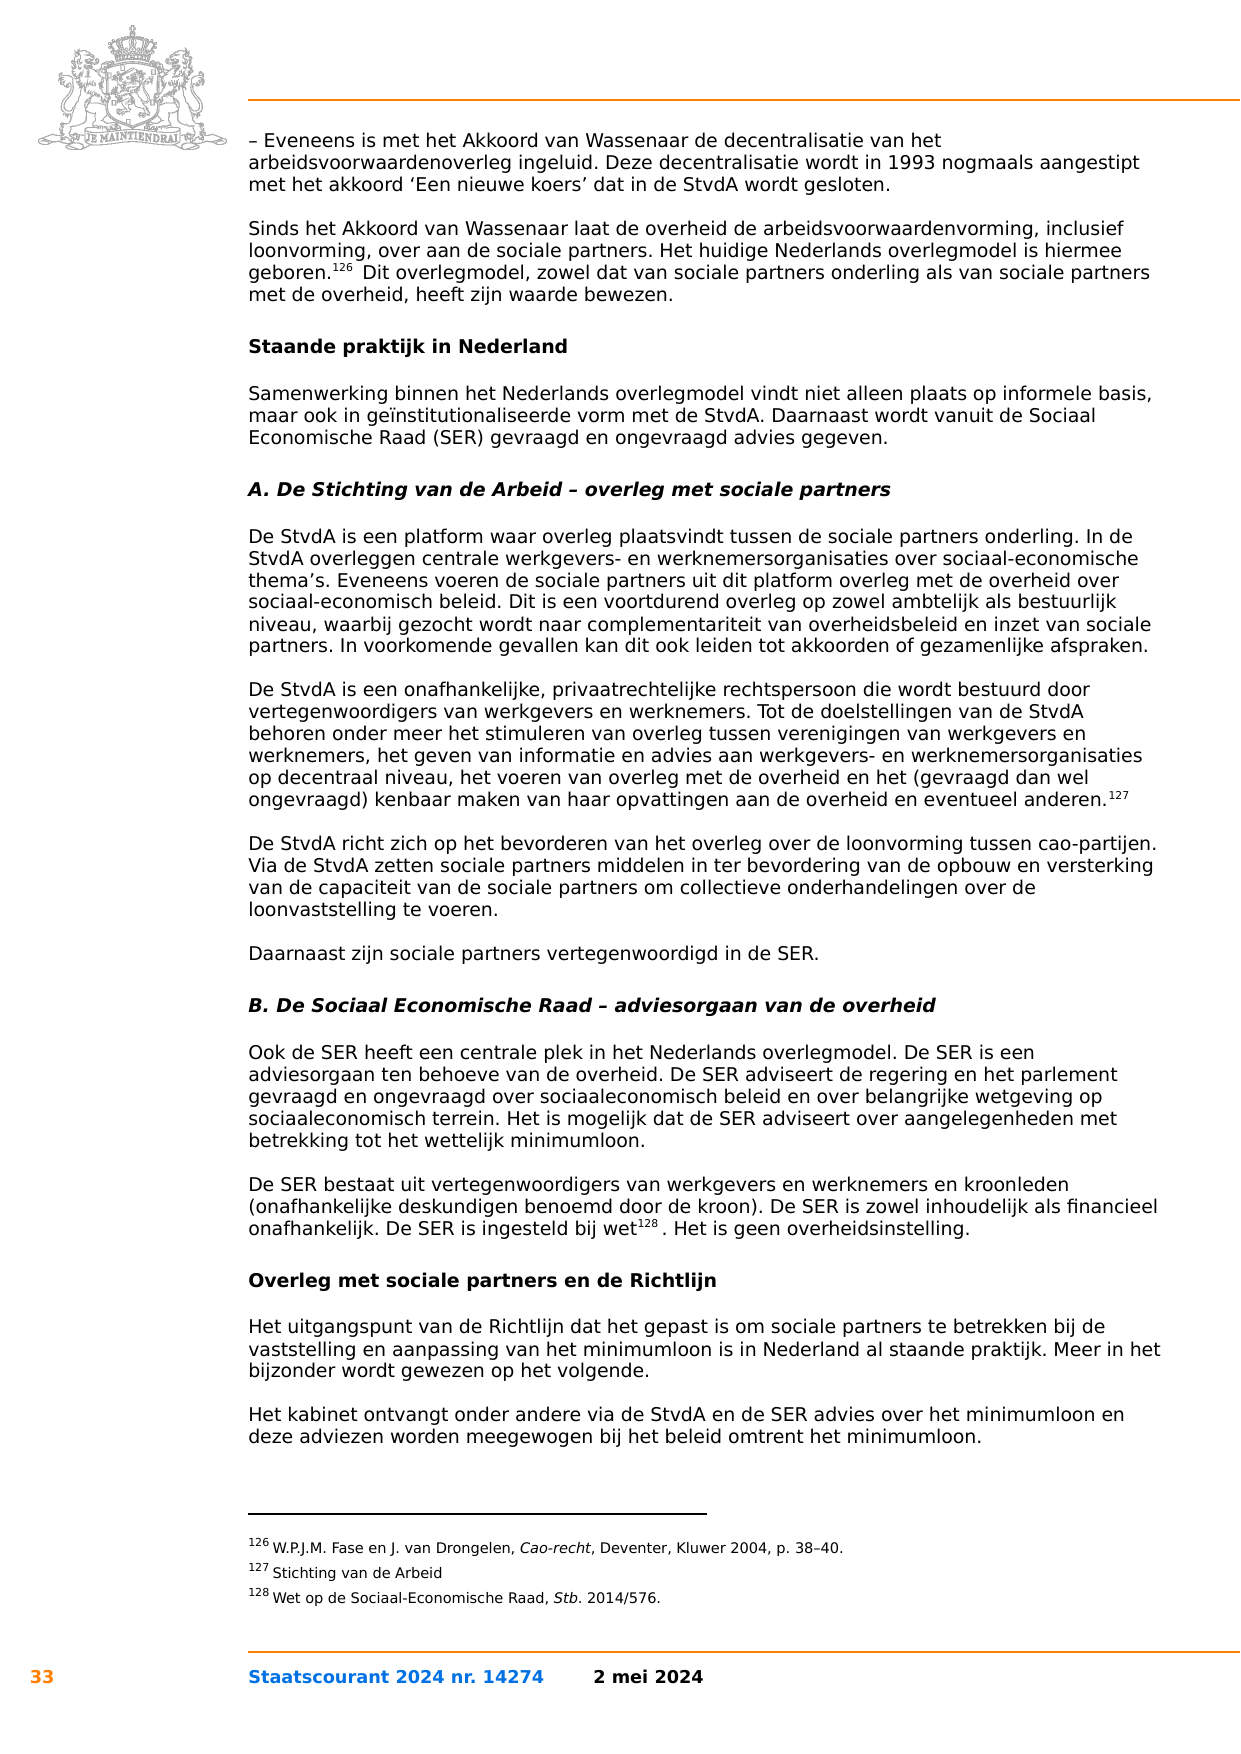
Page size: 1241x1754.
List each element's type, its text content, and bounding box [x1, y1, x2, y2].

text De SER bestaat uit vertegenwoordigers van werkgevers en werknemers en kroonleden (onafhankelijke deskundigen benoemd door de kroon). De SER is zowel inhoudelijk als financieel onafhankelijk. De SER is ingesteld bij wet. Het is geen overheidsinstelling. [248, 1173, 1163, 1239]
subtitle Staande praktijk in Nederland [248, 336, 1163, 358]
subtitle B. De Sociaal Economische Raad – adviesorgaan van de overheid [248, 995, 1163, 1017]
text Het kabinet ontvangt onder andere via de StvdA en de SER advies over het minimumloon en deze adviezen worden meegewogen bij het beleid omtrent het minimumloon. [248, 1404, 1163, 1448]
text Samenwerking binnen het Nederlands overlegmodel vindt niet alleen plaats op informele basis, maar ook in geïnstitutionaliseerde vorm met de StvdA. Daarnaast wordt vanuit de Sociaal Economische Raad (SER) gevraagd en ongevraagd advies gegeven. [248, 383, 1163, 448]
text – Eveneens is met het Akkoord van Wassenaar de decentralisatie van het arbeidsvoorwaardenoverleg ingeluid. Deze decentralisatie wordt in 1993 nogmaals aangestipt met het akkoord ‘Een nieuwe koers’ dat in de StvdA wordt gesloten. [248, 130, 1163, 196]
text W.P.J.M. Fase en J. van Drongelen, Cao-recht, Deventer, Kluwer 2004, p. 38–40. [248, 1536, 1163, 1558]
text Sinds het Akkoord van Wassenaar laat de overheid de arbeidsvoorwaardenvorming, inclusief loonvorming, over aan de sociale partners. Het huidige Nederlands overlegmodel is hiermee geboren. Dit overlegmodel, zowel dat van sociale partners onderling als van sociale partners met de overheid, heeft zijn waarde bewezen. [248, 218, 1163, 306]
text De StvdA richt zich op het bevorderen van het overleg over de loonvorming tussen cao-partijen. Via de StvdA zetten sociale partners middelen in ter bevordering van de opbouw en versterking van de capaciteit van de sociale partners om collectieve onderhandelingen over de loonvaststelling te voeren. [248, 833, 1163, 921]
text De StvdA is een onafhankelijke, privaatrechtelijke rechtspersoon die wordt bestuurd door vertegenwoordigers van werkgevers en werknemers. Tot de doelstellingen van de StvdA behoren onder meer het stimuleren van overleg tussen verenigingen van werkgevers en werknemers, het geven van informatie en advies aan werkgevers- en werknemersorganisaties op decentraal niveau, het voeren van overleg met de overheid en het (gevraagd dan wel ongevraagd) kenbaar maken van haar opvattingen aan de overheid en eventueel anderen. [248, 679, 1163, 811]
text De StvdA is een platform waar overleg plaatsvindt tussen de sociale partners onderling. In de StvdA overleggen centrale werkgevers- en werknemersorganisaties over sociaal-economische thema’s. Eveneens voeren de sociale partners uit dit platform overleg met de overheid over sociaal-economisch beleid. Dit is een voortdurend overleg op zowel ambtelijk als bestuurlijk niveau, waarbij gezocht wordt naar complementariteit van overheidsbeleid en inzet van sociale partners. In voorkomende gevallen kan dit ook leiden tot akkoorden of gezamenlijke afspraken. [248, 526, 1163, 657]
subtitle Overleg met sociale partners en de Richtlijn [248, 1269, 1163, 1291]
text Ook de SER heeft een centrale plek in het Nederlands overlegmodel. De SER is een adviesorgaan ten behoeve van de overheid. De SER adviseert de regering en het parlement gevraagd en ongevraagd over sociaaleconomisch beleid en over belangrijke wetgeving op sociaaleconomisch terrein. Het is mogelijk dat de SER adviseert over aangelegenheden met betrekking tot het wettelijk minimumloon. [248, 1042, 1163, 1152]
subtitle A. De Stichting van de Arbeid – overleg met sociale partners [248, 478, 1163, 501]
picture [38, 25, 227, 150]
text Wet op de Sociaal-Economische Raad, Stb. 2014/576. [248, 1586, 1163, 1608]
text Stichting van de Arbeid [248, 1561, 1163, 1583]
text Daarnaast zijn sociale partners vertegenwoordigd in de SER. [248, 943, 1163, 965]
text Het uitgangspunt van de Richtlijn dat het gepast is om sociale partners te betrekken bij de vaststelling en aanpassing van het minimumloon is in Nederland al staande praktijk. Meer in het bijzonder wordt gewezen op het volgende. [248, 1316, 1163, 1382]
